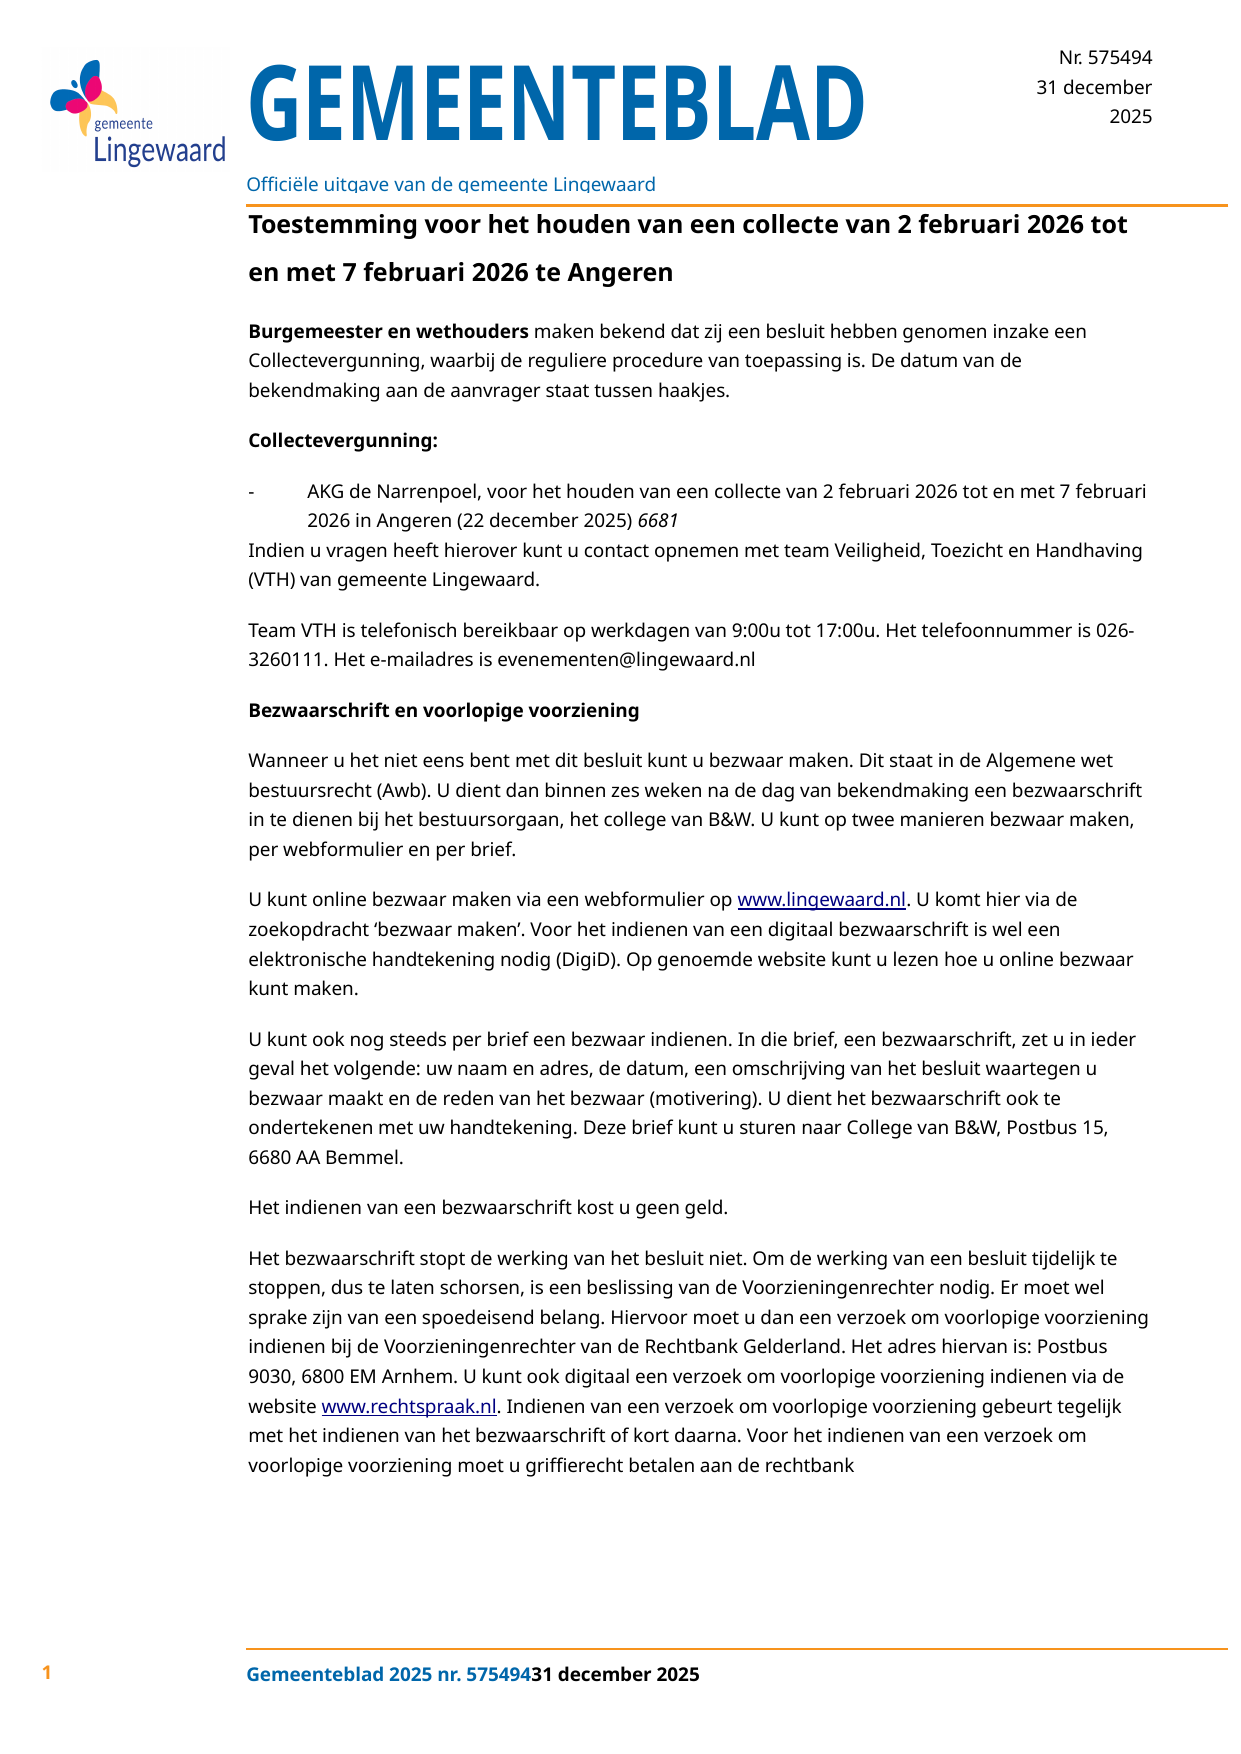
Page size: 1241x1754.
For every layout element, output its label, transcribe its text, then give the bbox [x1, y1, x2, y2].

text U kunt ook nog steeds per brief een bezwaar indienen. In die brief, een bezwaarschrift, zet u in ieder geval het volgende: uw naam en adres, de datum, een omschrijving van het besluit waartegen u bezwaar maakt en de reden van het bezwaar (motivering). U dient het bezwaarschrift ook te ondertekenen met uw handtekening. Deze brief kunt u sturen naar College van B&W, Postbus 15, 6680 AA Bemmel. [248, 1026, 1152, 1170]
text Collectevergunning: [248, 427, 1152, 453]
text Wanneer u het niet eens bent met dit besluit kunt u bezwaar maken. Dit staat in de Algemene wet bestuursrecht (Awb). U dient dan binnen zes weken na de dag van bekendmaking een bezwaarschrift in te dienen bij het bestuursorgaan, het college van B&W. U kunt op twee manieren bezwaar maken, per webformulier en per brief. [248, 747, 1152, 862]
text Het indienen van een bezwaarschrift kost u geen geld. [248, 1194, 1152, 1220]
list AKG de Narrenpoel, voor het houden van een collecte van 2 februari 2026 tot en met 7 februari 2026 in Angeren (22 december 2025) 6681 [248, 478, 1152, 533]
text Burgemeester en wethouders maken bekend dat zij een besluit hebben genomen inzake een Collectevergunning, waarbij de reguliere procedure van toepassing is. De datum van de bekendmaking aan de aanvrager staat tussen haakjes. [248, 318, 1152, 403]
text U kunt online bezwaar maken via een webformulier op www.lingewaard.nl. U komt hier via de zoekopdracht ‘bezwaar maken’. Voor het indienen van een digitaal bezwaarschrift is wel een elektronische handtekening nodig (DigiD). Op genoemde website kunt u lezen hoe u online bezwaar kunt maken. [248, 887, 1152, 1001]
text Toestemming voor het houden van een collecte van 2 februari 2026 tot en met 7 februari 2026 te Angeren [248, 207, 1152, 288]
text Het bezwaarschrift stopt de werking van het besluit niet. Om de werking van een besluit tijdelijk te stoppen, dus te laten schorsen, is een beslissing van de Voorzieningenrechter nodig. Er moet wel sprake zijn van een spoedeisend belang. Hiervoor moet u dan een verzoek om voorlopige voorziening indienen bij de Voorzieningenrechter van de Rechtbank Gelderland. Het adres hiervan is: Postbus 9030, 6800 EM Arnhem. U kunt ook digitaal een verzoek om voorlopige voorziening indienen via de website www.rechtspraak.nl. Indienen van een verzoek om voorlopige voorziening gebeurt tegelijk met het indienen van het bezwaarschrift of kort daarna. Voor het indienen van een verzoek om voorlopige voorziening moet u griffierecht betalen aan de rechtbank [248, 1245, 1152, 1478]
picture [41, 47, 231, 172]
text Bezwaarschrift en voorlopige voorziening [248, 697, 1152, 723]
text Team VTH is telefonisch bereikbaar op werkdagen van 9:00u tot 17:00u. Het telefoonnummer is 026-3260111. Het e-mailadres is evenementen@lingewaard.nl [248, 617, 1152, 672]
text Indien u vragen heeft hierover kunt u contact opnemen met team Veiligheid, Toezicht en Handhaving (VTH) van gemeente Lingewaard. [248, 537, 1152, 592]
